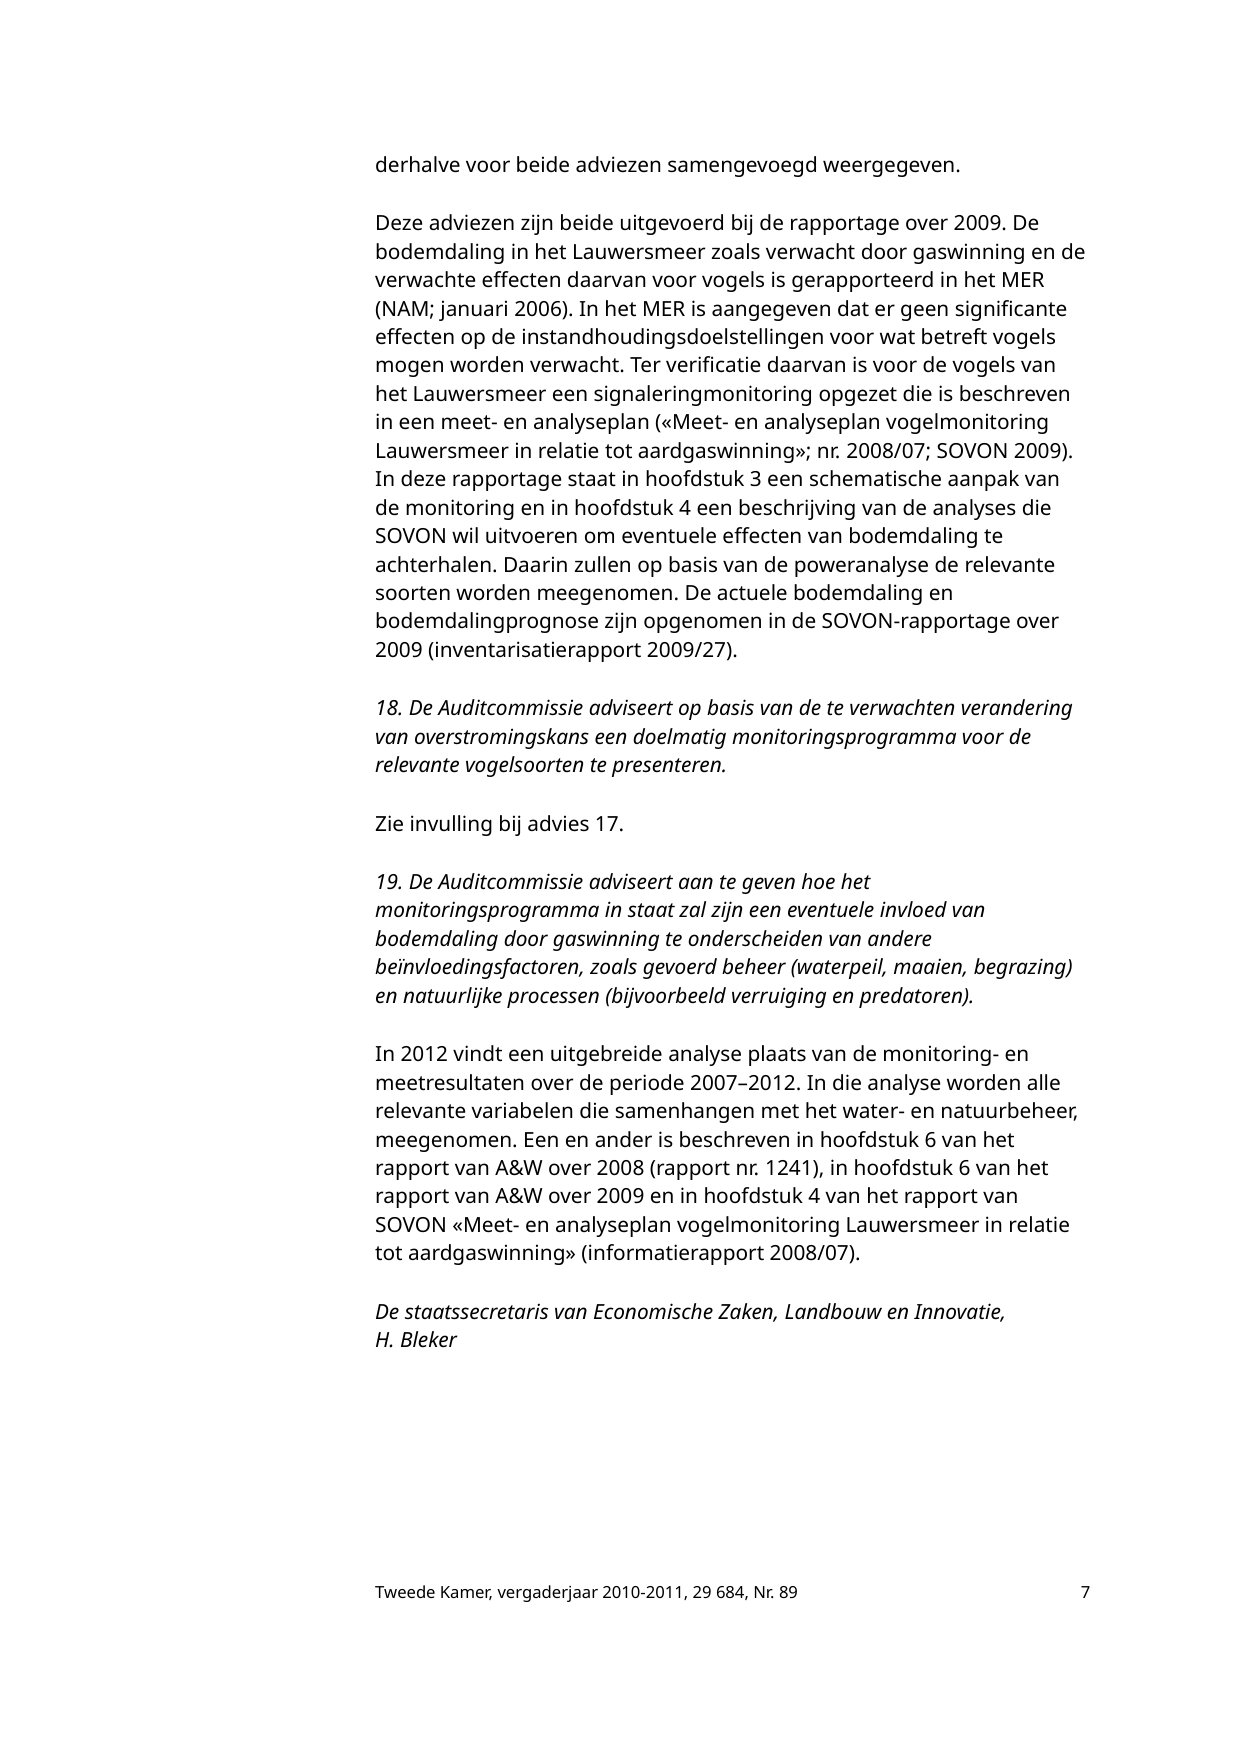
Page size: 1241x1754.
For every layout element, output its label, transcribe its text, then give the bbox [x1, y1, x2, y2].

text 18. De Auditcommissie adviseert op basis van de te verwachten verandering van overstromingskans een doelmatig monitoringsprogramma voor de relevante vogelsoorten te presenteren. [375, 693, 1090, 779]
text derhalve voor beide adviezen samengevoegd weergegeven. [375, 150, 1090, 178]
text Deze adviezen zijn beide uitgevoerd bij de rapportage over 2009. De bodemdaling in het Lauwersmeer zoals verwacht door gaswinning en de verwachte effecten daarvan voor vogels is gerapporteerd in het MER (NAM; januari 2006). In het MER is aangegeven dat er geen significante effecten op de instandhoudingsdoelstellingen voor wat betreft vogels mogen worden verwacht. Ter verificatie daarvan is voor de vogels van het Lauwersmeer een signaleringmonitoring opgezet die is beschreven in een meet- en analyseplan («Meet- en analyseplan vogelmonitoring Lauwersmeer in relatie tot aardgaswinning»; nr. 2008/07; SOVON 2009). In deze rapportage staat in hoofdstuk 3 een schematische aanpak van de monitoring en in hoofdstuk 4 een beschrijving van de analyses die SOVON wil uitvoeren om eventuele effecten van bodemdaling te achterhalen. Daarin zullen op basis van de poweranalyse de relevante soorten worden meegenomen. De actuele bodemdaling en bodemdalingprognose zijn opgenomen in de SOVON-rapportage over 2009 (inventarisatierapport 2009/27). [375, 208, 1090, 663]
text In 2012 vindt een uitgebreide analyse plaats van de monitoring- en meetresultaten over de periode 2007–2012. In die analyse worden alle relevante variabelen die samenhangen met het water- en natuurbeheer, meegenomen. Een en ander is beschreven in hoofdstuk 6 van het rapport van A&W over 2008 (rapport nr. 1241), in hoofdstuk 6 van het rapport van A&W over 2009 en in hoofdstuk 4 van het rapport van SOVON «Meet- en analyseplan vogelmonitoring Lauwersmeer in relatie tot aardgaswinning» (informatierapport 2008/07). [375, 1039, 1090, 1267]
text 19. De Auditcommissie adviseert aan te geven hoe het monitoringsprogramma in staat zal zijn een eventuele invloed van bodemdaling door gaswinning te onderscheiden van andere beïnvloedingsfactoren, zoals gevoerd beheer (waterpeil, maaien, begrazing) en natuurlijke processen (bijvoorbeeld verruiging en predatoren). [375, 867, 1090, 1009]
text Zie invulling bij advies 17. [375, 809, 1090, 837]
text De staatssecretaris van Economische Zaken, Landbouw en Innovatie, [375, 1297, 1090, 1325]
text H. Bleker [375, 1325, 1090, 1354]
